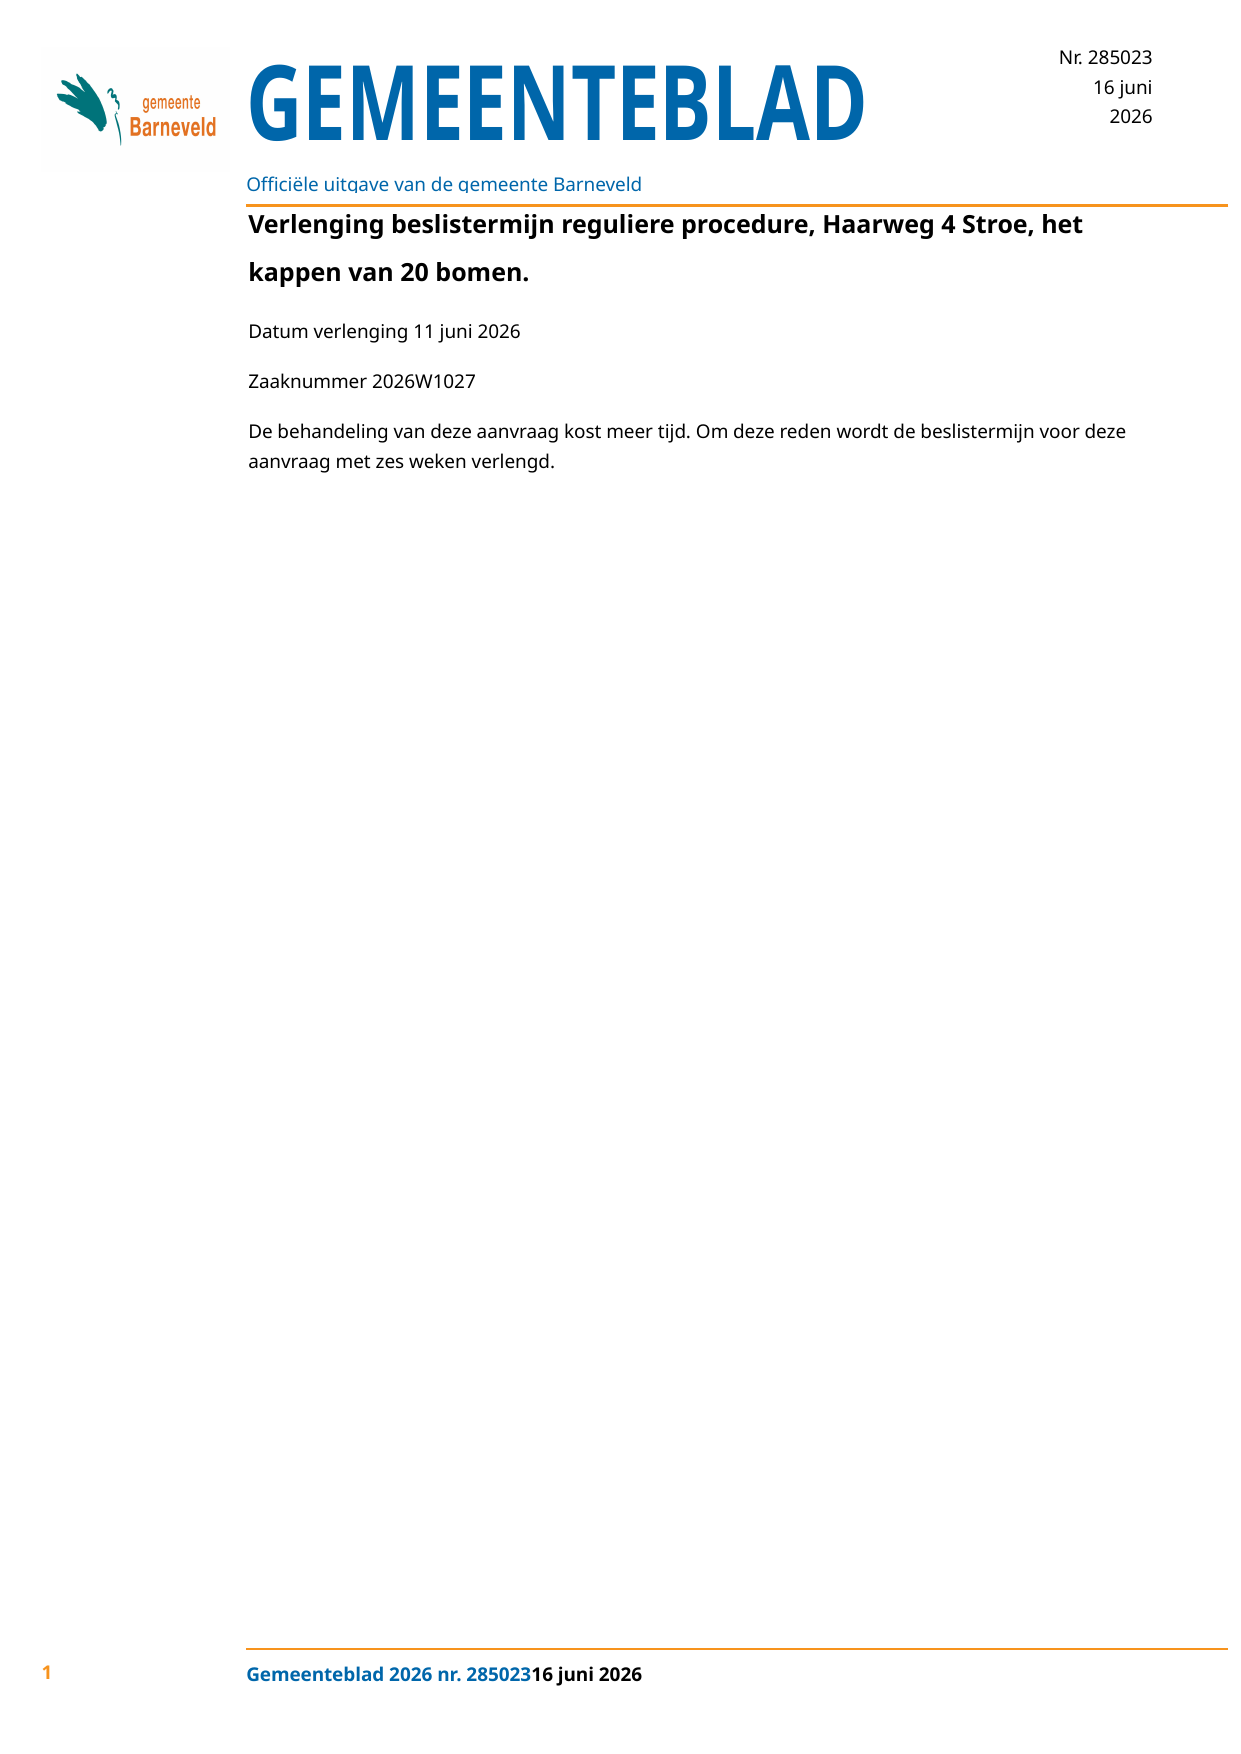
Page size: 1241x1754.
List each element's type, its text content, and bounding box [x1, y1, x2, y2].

text Zaaknummer 2026W1027 [248, 368, 1152, 394]
text De behandeling van deze aanvraag kost meer tijd. Om deze reden wordt de beslistermijn voor deze aanvraag met zes weken verlengd. [248, 419, 1152, 474]
picture [41, 47, 231, 172]
text Datum verlenging 11 juni 2026 [248, 318, 1152, 344]
text Verlenging beslistermijn reguliere procedure, Haarweg 4 Stroe, het kappen van 20 bomen. [248, 207, 1152, 288]
